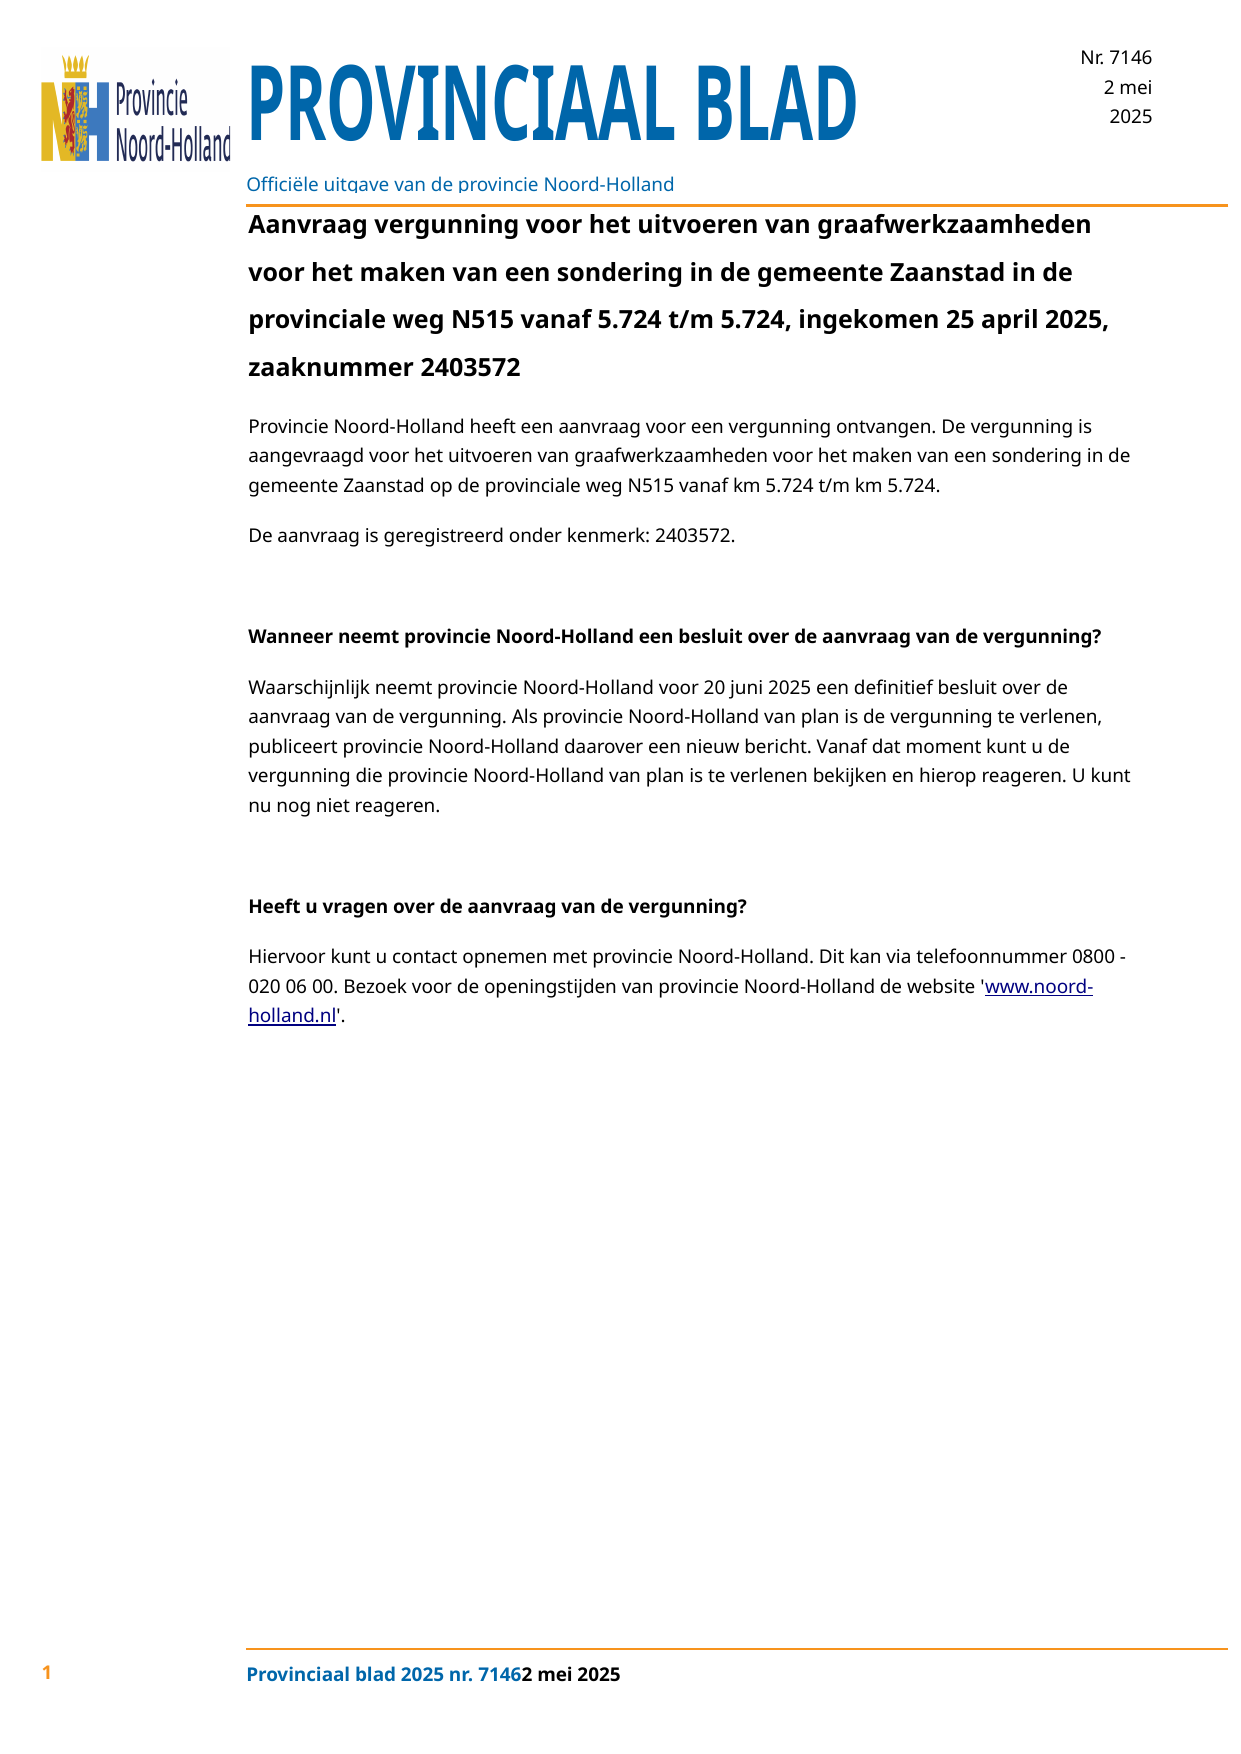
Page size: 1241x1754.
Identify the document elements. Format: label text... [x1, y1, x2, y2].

text Wanneer neemt provincie Noord-Holland een besluit over de aanvraag van de vergunning? [248, 623, 1152, 649]
text De aanvraag is geregistreerd onder kenmerk: 2403572. [248, 523, 1152, 548]
text Hiervoor kunt u contact opnemen met provincie Noord-Holland. Dit kan via telefoonnummer 0800 - 020 06 00. Bezoek voor de openingstijden van provincie Noord-Holland de website 'www.noord-holland.nl'. [248, 943, 1152, 1028]
text Waarschijnlijk neemt provincie Noord-Holland voor 20 juni 2025 een definitief besluit over de aanvraag van de vergunning. Als provincie Noord-Holland van plan is de vergunning te verlenen, publiceert provincie Noord-Holland daarover een nieuw bericht. Vanaf dat moment kunt u de vergunning die provincie Noord-Holland van plan is te verlenen bekijken en hierop reageren. U kunt nu nog niet reageren. [248, 674, 1152, 818]
text Provincie Noord-Holland heeft een aanvraag voor een vergunning ontvangen. De vergunning is aangevraagd voor het uitvoeren van graafwerkzaamheden voor het maken van een sondering in de gemeente Zaanstad op de provinciale weg N515 vanaf km 5.724 t/m km 5.724. [248, 413, 1152, 498]
picture [41, 47, 231, 172]
text Aanvraag vergunning voor het uitvoeren van graafwerkzaamheden voor het maken van een sondering in de gemeente Zaanstad in de provinciale weg N515 vanaf 5.724 t/m 5.724, ingekomen 25 april 2025, zaaknummer 2403572 [248, 207, 1152, 384]
text Heeft u vragen over de aanvraag van de vergunning? [248, 893, 1152, 919]
